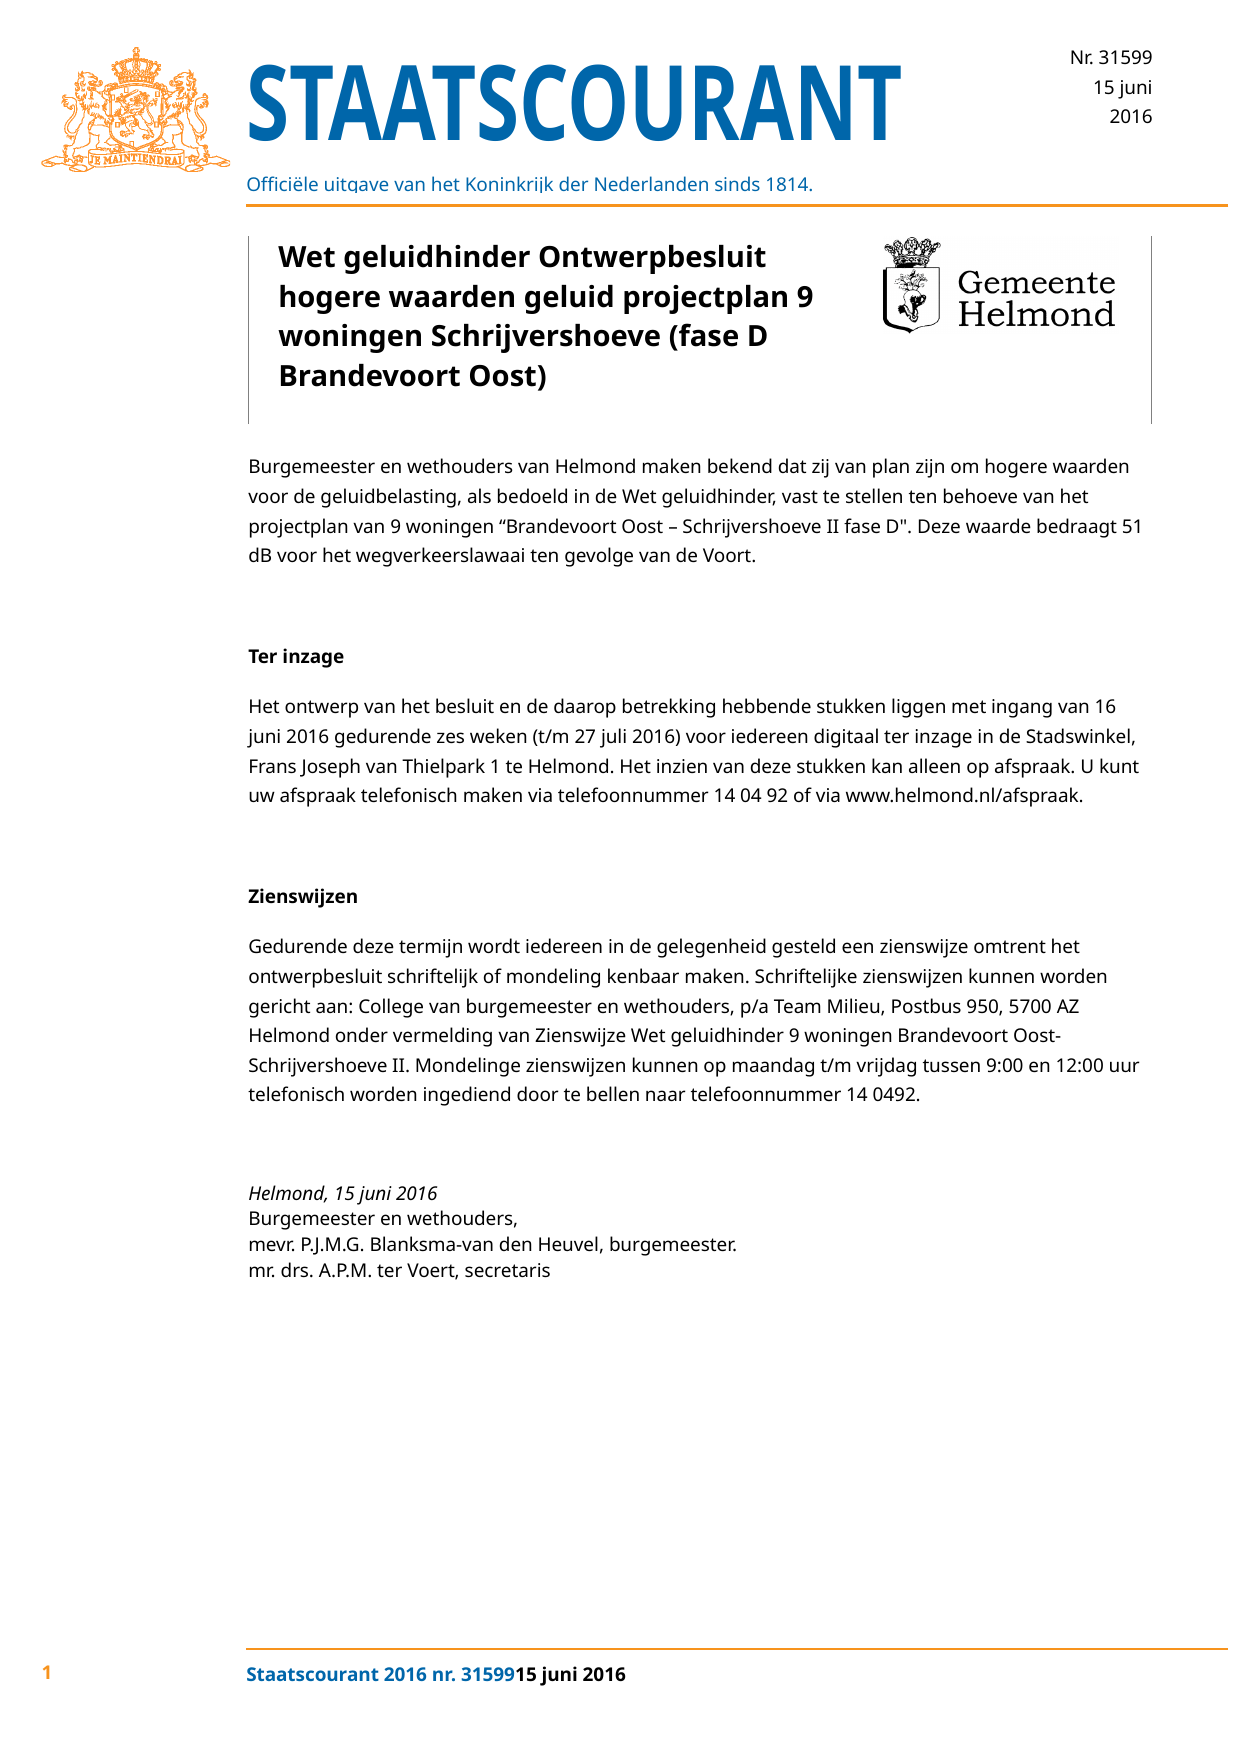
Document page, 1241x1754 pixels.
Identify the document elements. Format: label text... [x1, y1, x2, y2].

text Helmond, 15 juni 2016 [248, 1180, 1152, 1206]
text Burgemeester en wethouders van Helmond maken bekend dat zij van plan zijn om hogere waarden voor de geluidbelasting, als bedoeld in de Wet geluidhinder, vast te stellen ten behoeve van het projectplan van 9 woningen “Brandevoort Oost – Schrijvershoeve II fase D". Deze waarde bedraagt 51 dB voor het wegverkeerslawaai ten gevolge van de Voort. [248, 454, 1152, 568]
text Het ontwerp van het besluit en de daarop betrekking hebbende stukken liggen met ingang van 16 juni 2016 gedurende zes weken (t/m 27 juli 2016) voor iedereen digitaal ter inzage in de Stadswinkel, Frans Joseph van Thielpark 1 te Helmond. Het inzien van deze stukken kan alleen op afspraak. U kunt uw afspraak telefonisch maken via telefoonnummer 14 04 92 of via www.helmond.nl/afspraak. [248, 694, 1152, 808]
text Burgemeester en wethouders, [248, 1206, 1152, 1231]
text mr. drs. A.P.M. ter Voert, secretaris [248, 1257, 1152, 1283]
picture [882, 236, 1119, 334]
text mevr. P.J.M.G. Blanksma-van den Heuvel, burgemeester. [248, 1231, 1152, 1257]
picture [41, 47, 231, 172]
text Ter inzage [248, 643, 1152, 669]
table_header Wet geluidhinder Ontwerpbesluit hogere waarden geluid projectplan 9 woningen Schrijvershoeve (fase D Brandevoort Oost) [249, 236, 850, 424]
text Zienswijzen [248, 883, 1152, 909]
table_header [850, 236, 1151, 424]
text Gedurende deze termijn wordt iedereen in de gelegenheid gesteld een zienswijze omtrent het ontwerpbesluit schriftelijk of mondeling kenbaar maken. Schriftelijke zienswijzen kunnen worden gericht aan: College van burgemeester en wethouders, p/a Team Milieu, Postbus 950, 5700 AZ Helmond onder vermelding van Zienswijze Wet geluidhinder 9 woningen Brandevoort Oost-Schrijvershoeve II. Mondelinge zienswijzen kunnen op maandag t/m vrijdag tussen 9:00 en 12:00 uur telefonisch worden ingediend door te bellen naar telefoonnummer 14 0492. [248, 934, 1152, 1107]
